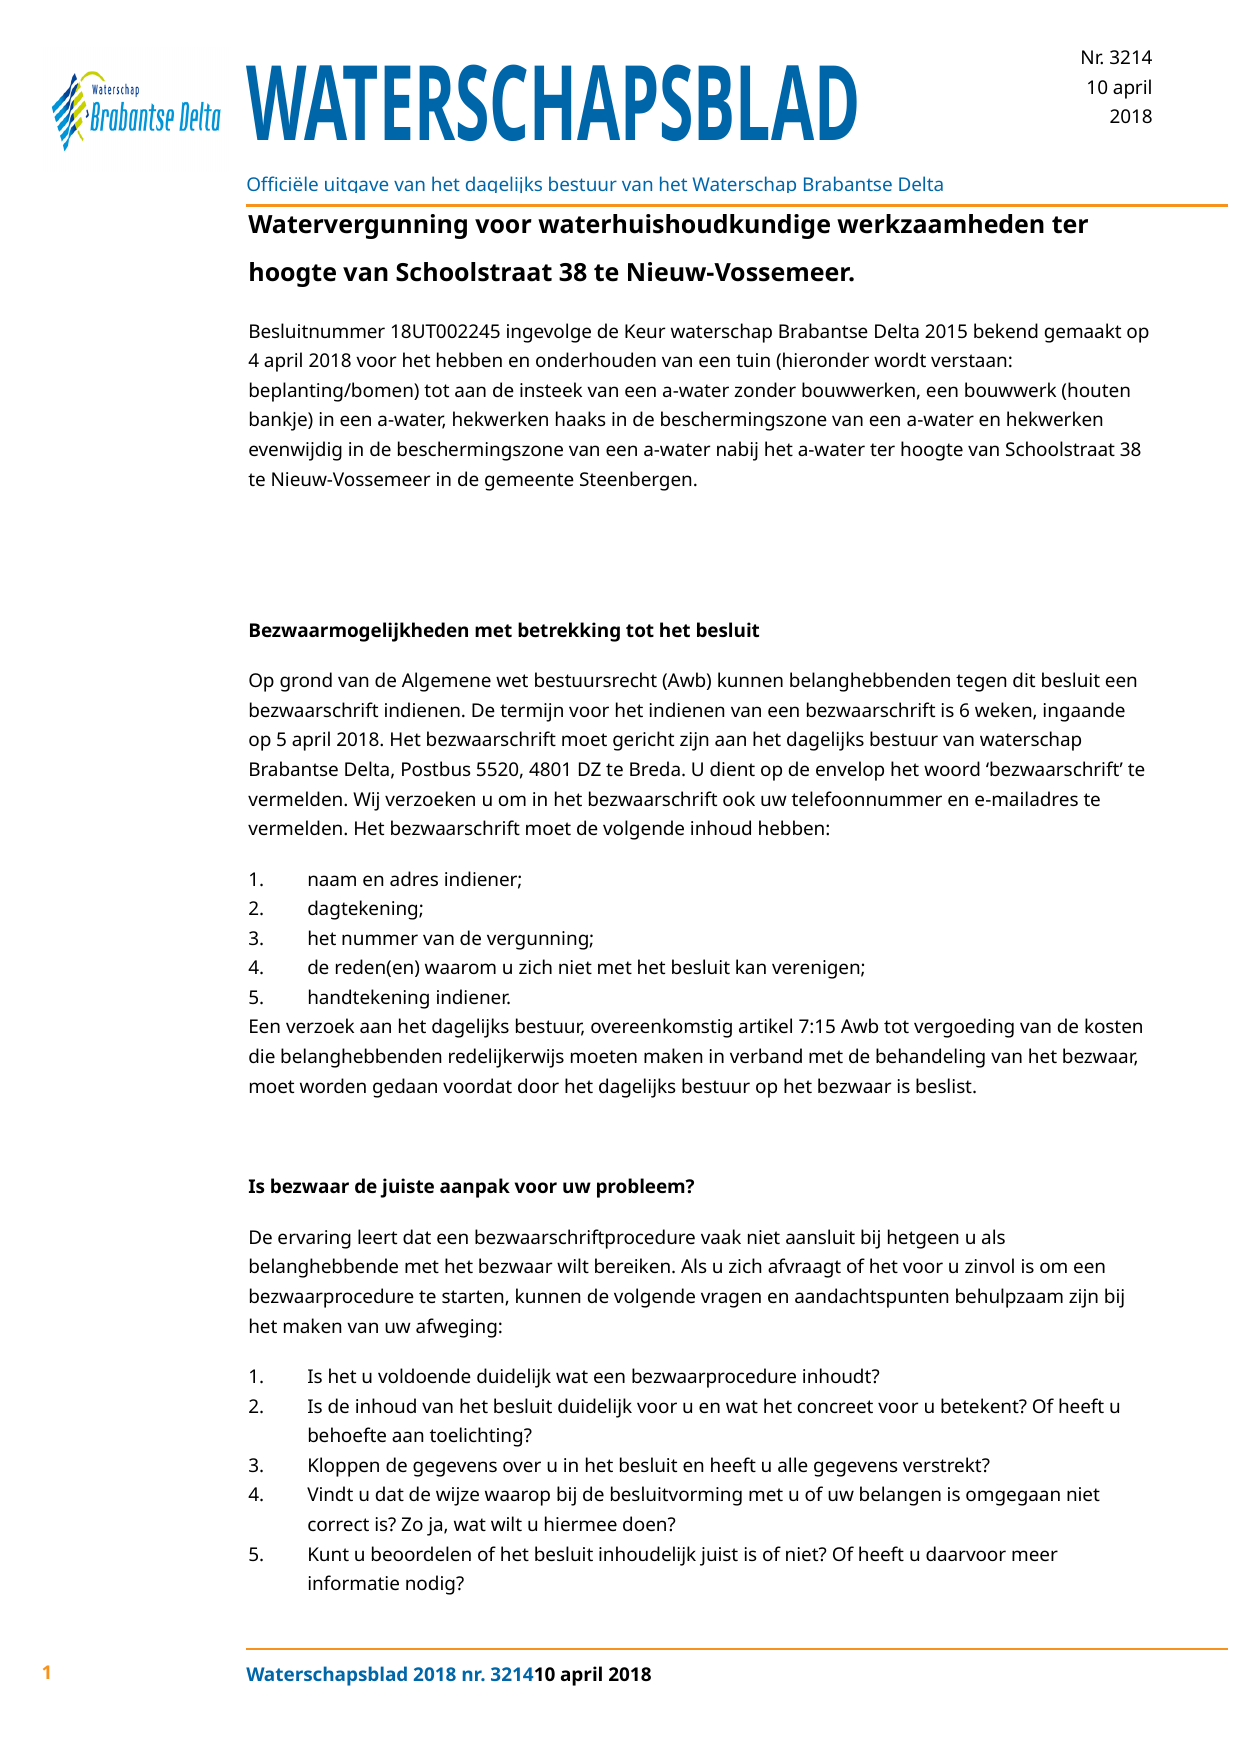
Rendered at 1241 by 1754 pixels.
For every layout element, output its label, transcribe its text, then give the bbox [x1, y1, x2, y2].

list dagtekening; [248, 895, 1152, 921]
text De ervaring leert dat een bezwaarschriftprocedure vaak niet aansluit bij hetgeen u als belanghebbende met het bezwaar wilt bereiken. Als u zich afvraagt of het voor u zinvol is om een bezwaarprocedure te starten, kunnen de volgende vragen en aandachtspunten behulpzaam zijn bij het maken van uw afweging: [248, 1224, 1152, 1339]
text Op grond van de Algemene wet bestuursrecht (Awb) kunnen belanghebbenden tegen dit besluit een bezwaarschrift indienen. De termijn voor het indienen van een bezwaarschrift is 6 weken, ingaande op 5 april 2018. Het bezwaarschrift moet gericht zijn aan het dagelijks bestuur van waterschap Brabantse Delta, Postbus 5520, 4801 DZ te Breda. U dient op de envelop het woord ‘bezwaarschrift’ te vermelden. Wij verzoeken u om in het bezwaarschrift ook uw telefoonnummer en e‑mailadres te vermelden. Het bezwaarschrift moet de volgende inhoud hebben: [248, 667, 1152, 841]
list Vindt u dat de wijze waarop bij de besluitvorming met u of uw belangen is omgegaan niet correct is? Zo ja, wat wilt u hiermee doen? [248, 1482, 1152, 1537]
text Besluitnummer 18UT002245 ingevolge de Keur waterschap Brabantse Delta 2015 bekend gemaakt op 4 april 2018 voor het hebben en onderhouden van een tuin (hieronder wordt verstaan: beplanting/bomen) tot aan de insteek van een a-water zonder bouwwerken, een bouwwerk (houten bankje) in een a-water, hekwerken haaks in de beschermingszone van een a-water en hekwerken evenwijdig in de beschermingszone van een a-water nabij het a-water ter hoogte van Schoolstraat 38 te Nieuw-Vossemeer in de gemeente Steenbergen. [248, 318, 1152, 492]
list handtekening indiener. [248, 984, 1152, 1010]
text Is bezwaar de juiste aanpak voor uw probleem? [248, 1174, 1152, 1199]
list de reden(en) waarom u zich niet met het besluit kan verenigen; [248, 954, 1152, 980]
list het nummer van de vergunning; [248, 925, 1152, 951]
list Kunt u beoordelen of het besluit inhoudelijk juist is of niet? Of heeft u daarvoor meer informatie nodig? [248, 1541, 1152, 1596]
text Een verzoek aan het dagelijks bestuur, overeenkomstig artikel 7:15 Awb tot vergoeding van de kosten die belanghebbenden redelijkerwijs moeten maken in verband met de behandeling van het bezwaar, moet worden gedaan voordat door het dagelijks bestuur op het bezwaar is beslist. [248, 1014, 1152, 1099]
list Kloppen de gegevens over u in het besluit en heeft u alle gegevens verstrekt? [248, 1452, 1152, 1478]
text Watervergunning voor waterhuishoudkundige werkzaamheden ter hoogte van Schoolstraat 38 te Nieuw-Vossemeer. [248, 207, 1152, 288]
picture [41, 47, 231, 172]
list Is het u voldoende duidelijk wat een bezwaarprocedure inhoudt? [248, 1363, 1152, 1389]
text Bezwaarmogelijkheden met betrekking tot het besluit [248, 617, 1152, 643]
list naam en adres indiener; [248, 866, 1152, 892]
list Is de inhoud van het besluit duidelijk voor u en wat het concreet voor u betekent? Of heeft u behoefte aan toelichting? [248, 1393, 1152, 1448]
